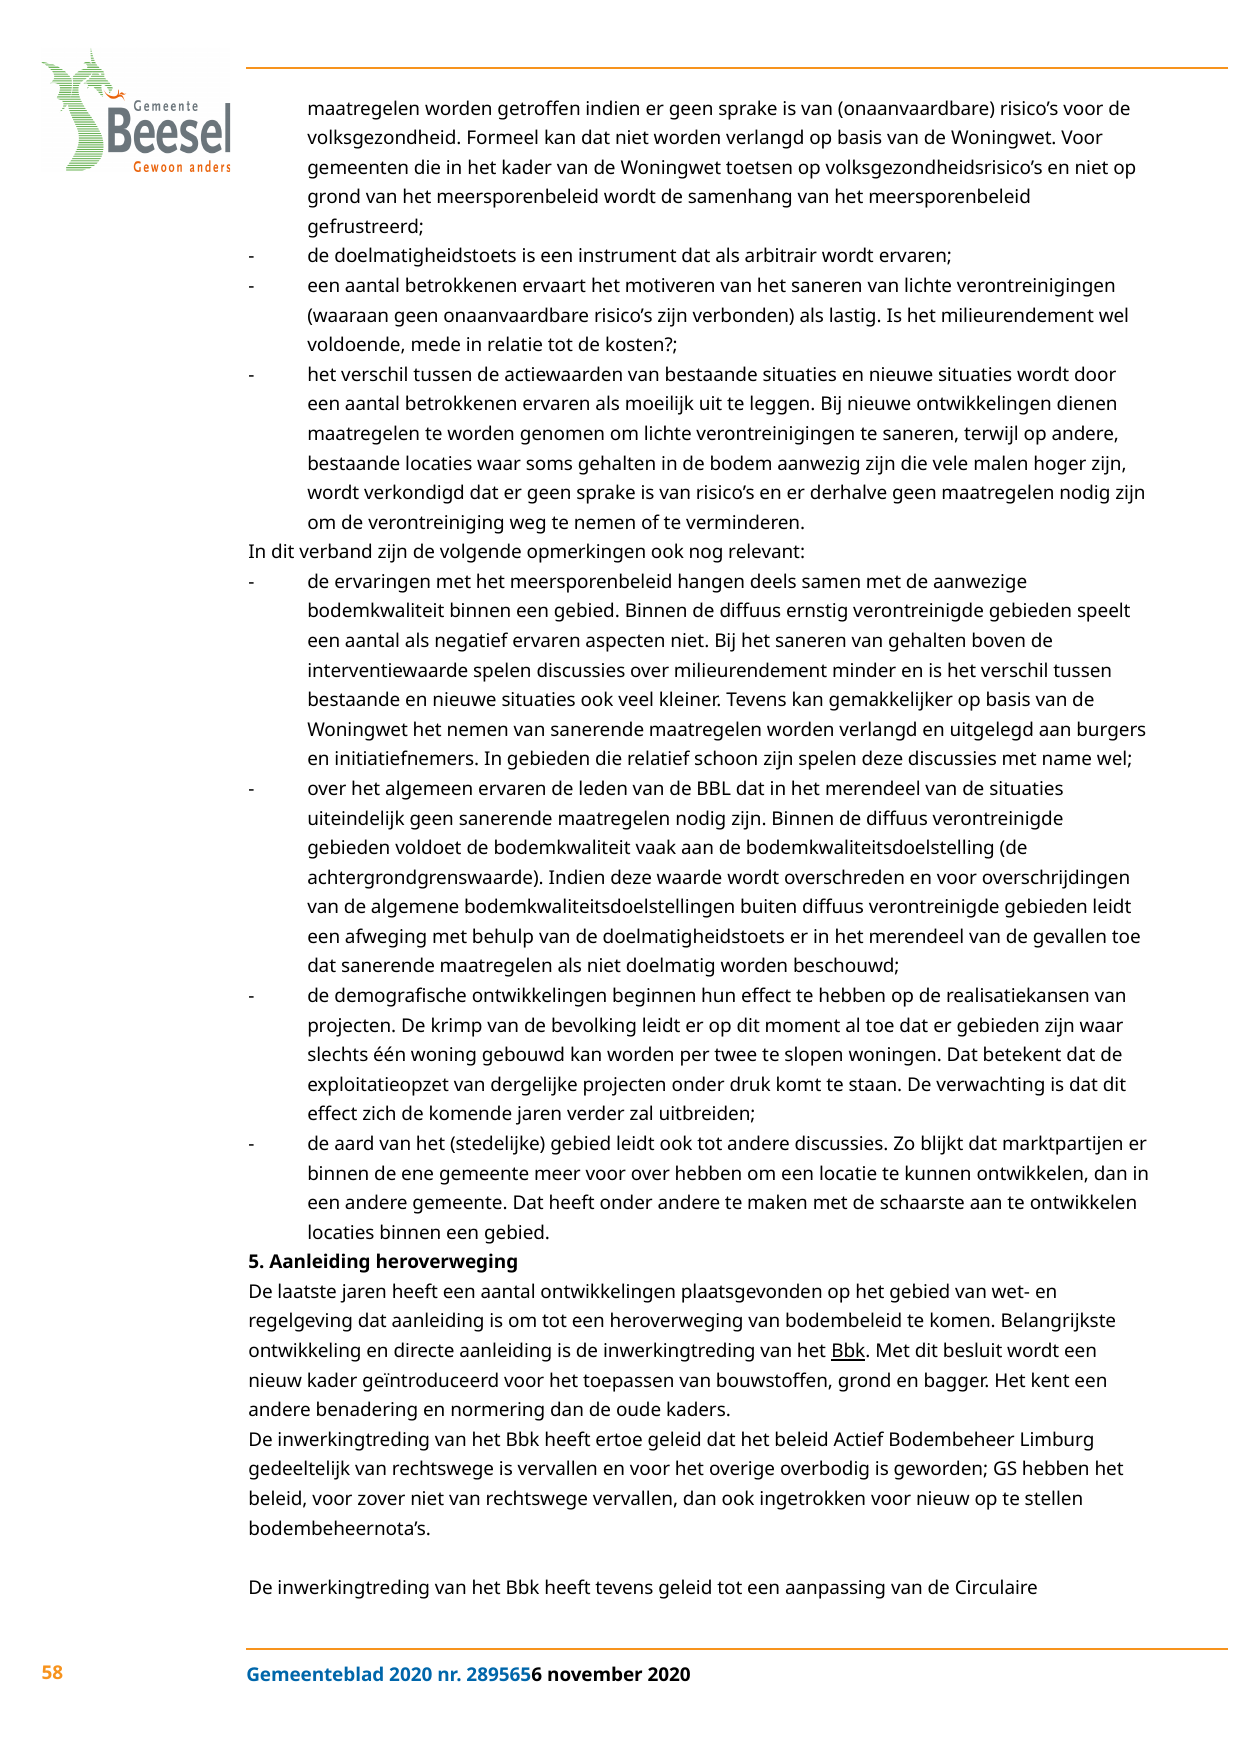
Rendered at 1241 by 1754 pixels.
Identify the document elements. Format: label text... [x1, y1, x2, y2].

list de ervaringen met het meersporenbeleid hangen deels samen met de aanwezige bodemkwaliteit binnen een gebied. Binnen de diffuus ernstig verontreinigde gebieden speelt een aantal als negatief ervaren aspecten niet. Bij het saneren van gehalten boven de interventiewaarde spelen discussies over milieurendement minder en is het verschil tussen bestaande en nieuwe situaties ook veel kleiner. Tevens kan gemakkelijker op basis van de Woningwet het nemen van sanerende maatregelen worden verlangd en uitgelegd aan burgers en initiatiefnemers. In gebieden die relatief schoon zijn spelen deze discussies met name wel; [248, 568, 1152, 771]
text De inwerkingtreding van het Bbk heeft ertoe geleid dat het beleid Actief Bodembeheer Limburg gedeeltelijk van rechtswege is vervallen en voor het overige overbodig is geworden; GS hebben het beleid, voor zover niet van rechtswege vervallen, dan ook ingetrokken voor nieuw op te stellen bodembeheernota’s. [248, 1426, 1152, 1541]
list het verschil tussen de actiewaarden van bestaande situaties en nieuwe situaties wordt door een aantal betrokkenen ervaren als moeilijk uit te leggen. Bij nieuwe ontwikkelingen dienen maatregelen te worden genomen om lichte verontreinigingen te saneren, terwijl op andere, bestaande locaties waar soms gehalten in de bodem aanwezig zijn die vele malen hoger zijn, wordt verkondigd dat er geen sprake is van risico’s en er derhalve geen maatregelen nodig zijn om de verontreiniging weg te nemen of te verminderen. [248, 361, 1152, 535]
picture [41, 47, 231, 172]
list maatregelen worden getroffen indien er geen sprake is van (onaanvaardbare) risico’s voor de volksgezondheid. Formeel kan dat niet worden verlangd op basis van de Woningwet. Voor gemeenten die in het kader van de Woningwet toetsen op volksgezondheidsrisico’s en niet op grond van het meersporenbeleid wordt de samenhang van het meersporenbeleid gefrustreerd; [248, 95, 1152, 239]
list over het algemeen ervaren de leden van de BBL dat in het merendeel van de situaties uiteindelijk geen sanerende maatregelen nodig zijn. Binnen de diffuus verontreinigde gebieden voldoet de bodemkwaliteit vaak aan de bodemkwaliteitsdoelstelling (de achtergrondgrenswaarde). Indien deze waarde wordt overschreden en voor overschrijdingen van de algemene bodemkwaliteitsdoelstellingen buiten diffuus verontreinigde gebieden leidt een afweging met behulp van de doelmatigheidstoets er in het merendeel van de gevallen toe dat sanerende maatregelen als niet doelmatig worden beschouwd; [248, 775, 1152, 978]
text De laatste jaren heeft een aantal ontwikkelingen plaatsgevonden op het gebied van wet- en regelgeving dat aanleiding is om tot een heroverweging van bodembeleid te komen. Belangrijkste ontwikkeling en directe aanleiding is de inwerkingtreding van het Bbk. Met dit besluit wordt een nieuw kader geïntroduceerd voor het toepassen van bouwstoffen, grond en bagger. Het kent een andere benadering en normering dan de oude kaders. [248, 1278, 1152, 1422]
list de demografische ontwikkelingen beginnen hun effect te hebben op de realisatiekansen van projecten. De krimp van de bevolking leidt er op dit moment al toe dat er gebieden zijn waar slechts één woning gebouwd kan worden per twee te slopen woningen. Dat betekent dat de exploitatieopzet van dergelijke projecten onder druk komt te staan. De verwachting is dat dit effect zich de komende jaren verder zal uitbreiden; [248, 982, 1152, 1126]
text In dit verband zijn de volgende opmerkingen ook nog relevant: [248, 538, 1152, 564]
list de doelmatigheidstoets is een instrument dat als arbitrair wordt ervaren; [248, 243, 1152, 268]
list een aantal betrokkenen ervaart het motiveren van het saneren van lichte verontreinigingen (waaraan geen onaanvaardbare risico’s zijn verbonden) als lastig. Is het milieurendement wel voldoende, mede in relatie tot de kosten?; [248, 272, 1152, 357]
list de aard van het (stedelijke) gebied leidt ook tot andere discussies. Zo blijkt dat marktpartijen er binnen de ene gemeente meer voor over hebben om een locatie te kunnen ontwikkelen, dan in een andere gemeente. Dat heeft onder andere te maken met de schaarste aan te ontwikkelen locaties binnen een gebied. [248, 1130, 1152, 1245]
text 5. Aanleiding heroverweging [248, 1248, 1152, 1274]
text De inwerkingtreding van het Bbk heeft tevens geleid tot een aanpassing van de Circulaire [248, 1574, 1152, 1600]
